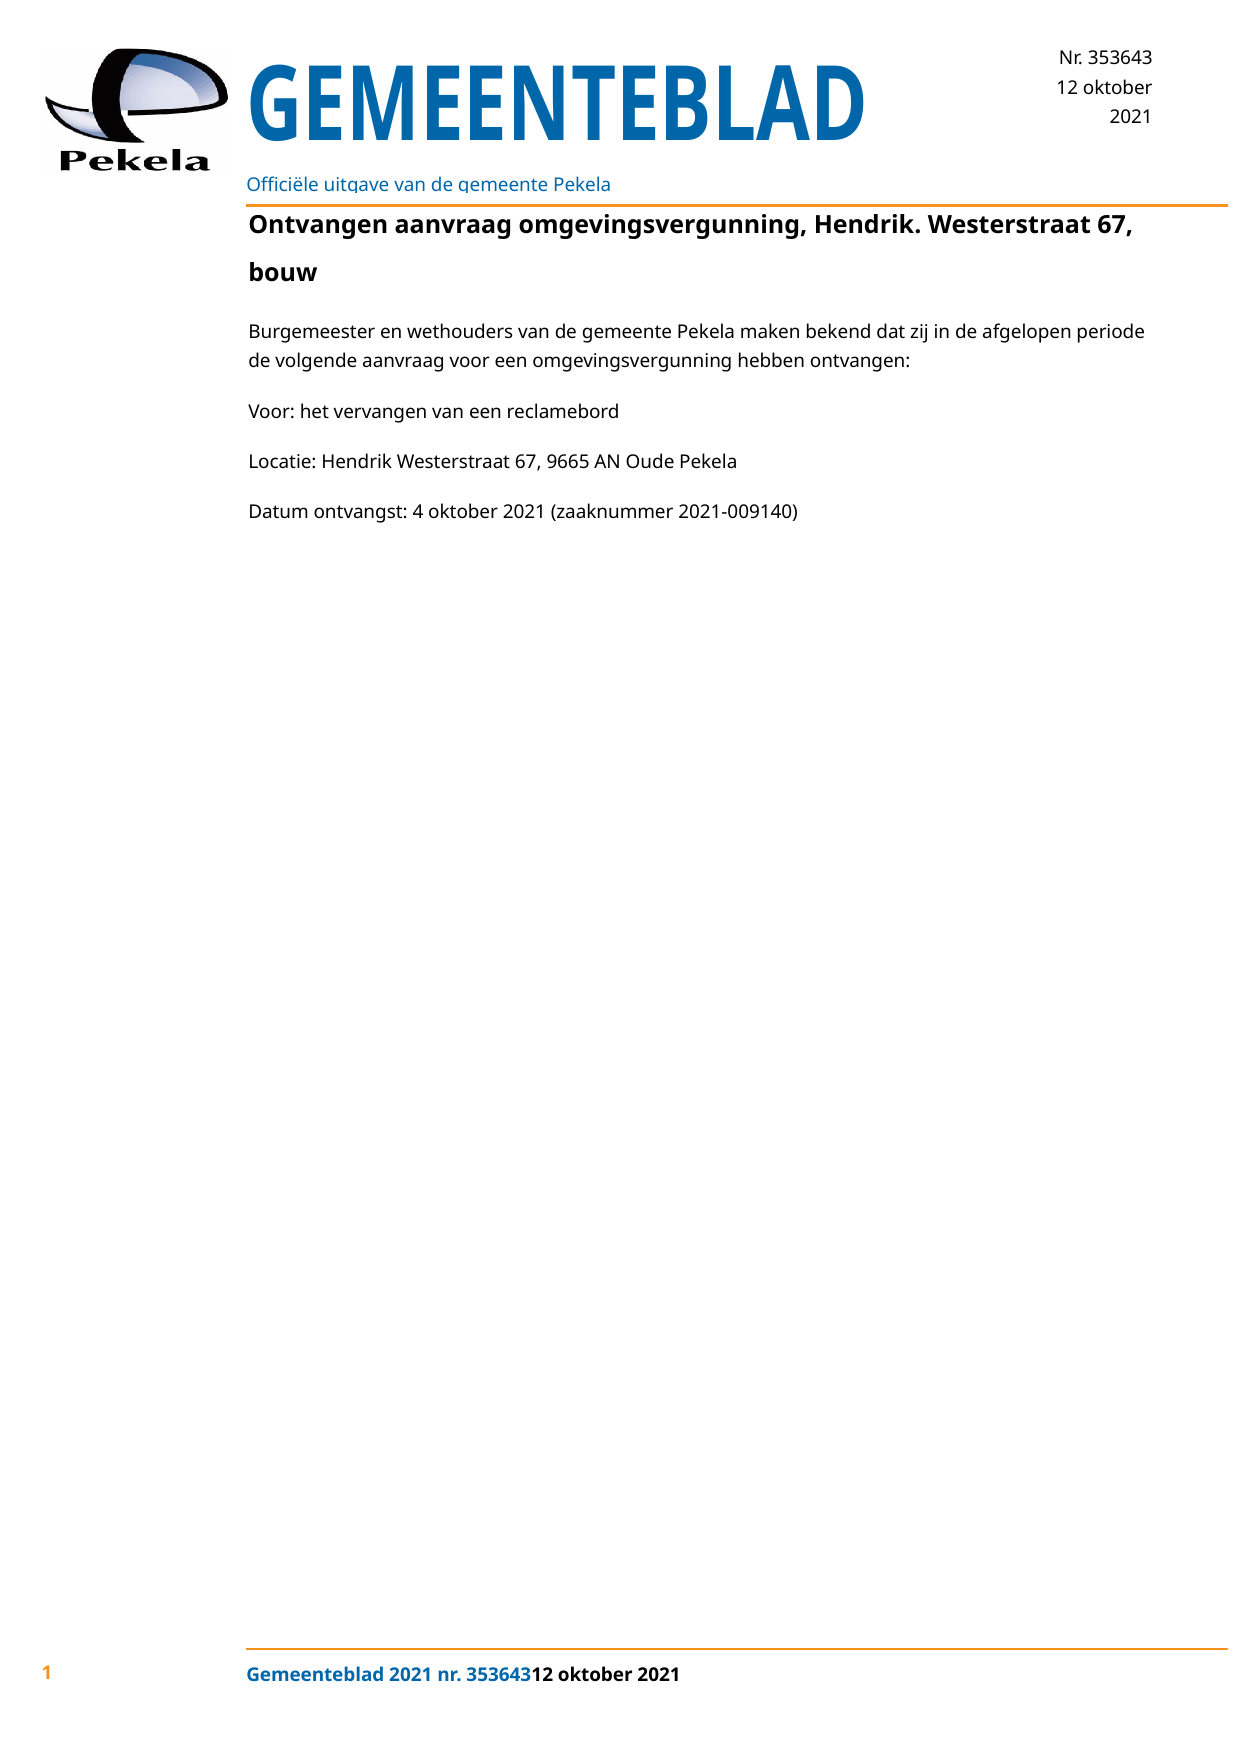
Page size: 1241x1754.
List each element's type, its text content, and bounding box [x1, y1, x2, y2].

picture [41, 47, 231, 172]
text Ontvangen aanvraag omgevingsvergunning, Hendrik. Westerstraat 67, bouw [248, 207, 1152, 288]
text Locatie: Hendrik Westerstraat 67, 9665 AN Oude Pekela [248, 448, 1152, 474]
text Datum ontvangst: 4 oktober 2021 (zaaknummer 2021-009140) [248, 499, 1152, 524]
text Burgemeester en wethouders van de gemeente Pekela maken bekend dat zij in de afgelopen periode de volgende aanvraag voor een omgevingsvergunning hebben ontvangen: [248, 318, 1152, 373]
text Voor: het vervangen van een reclamebord [248, 398, 1152, 424]
